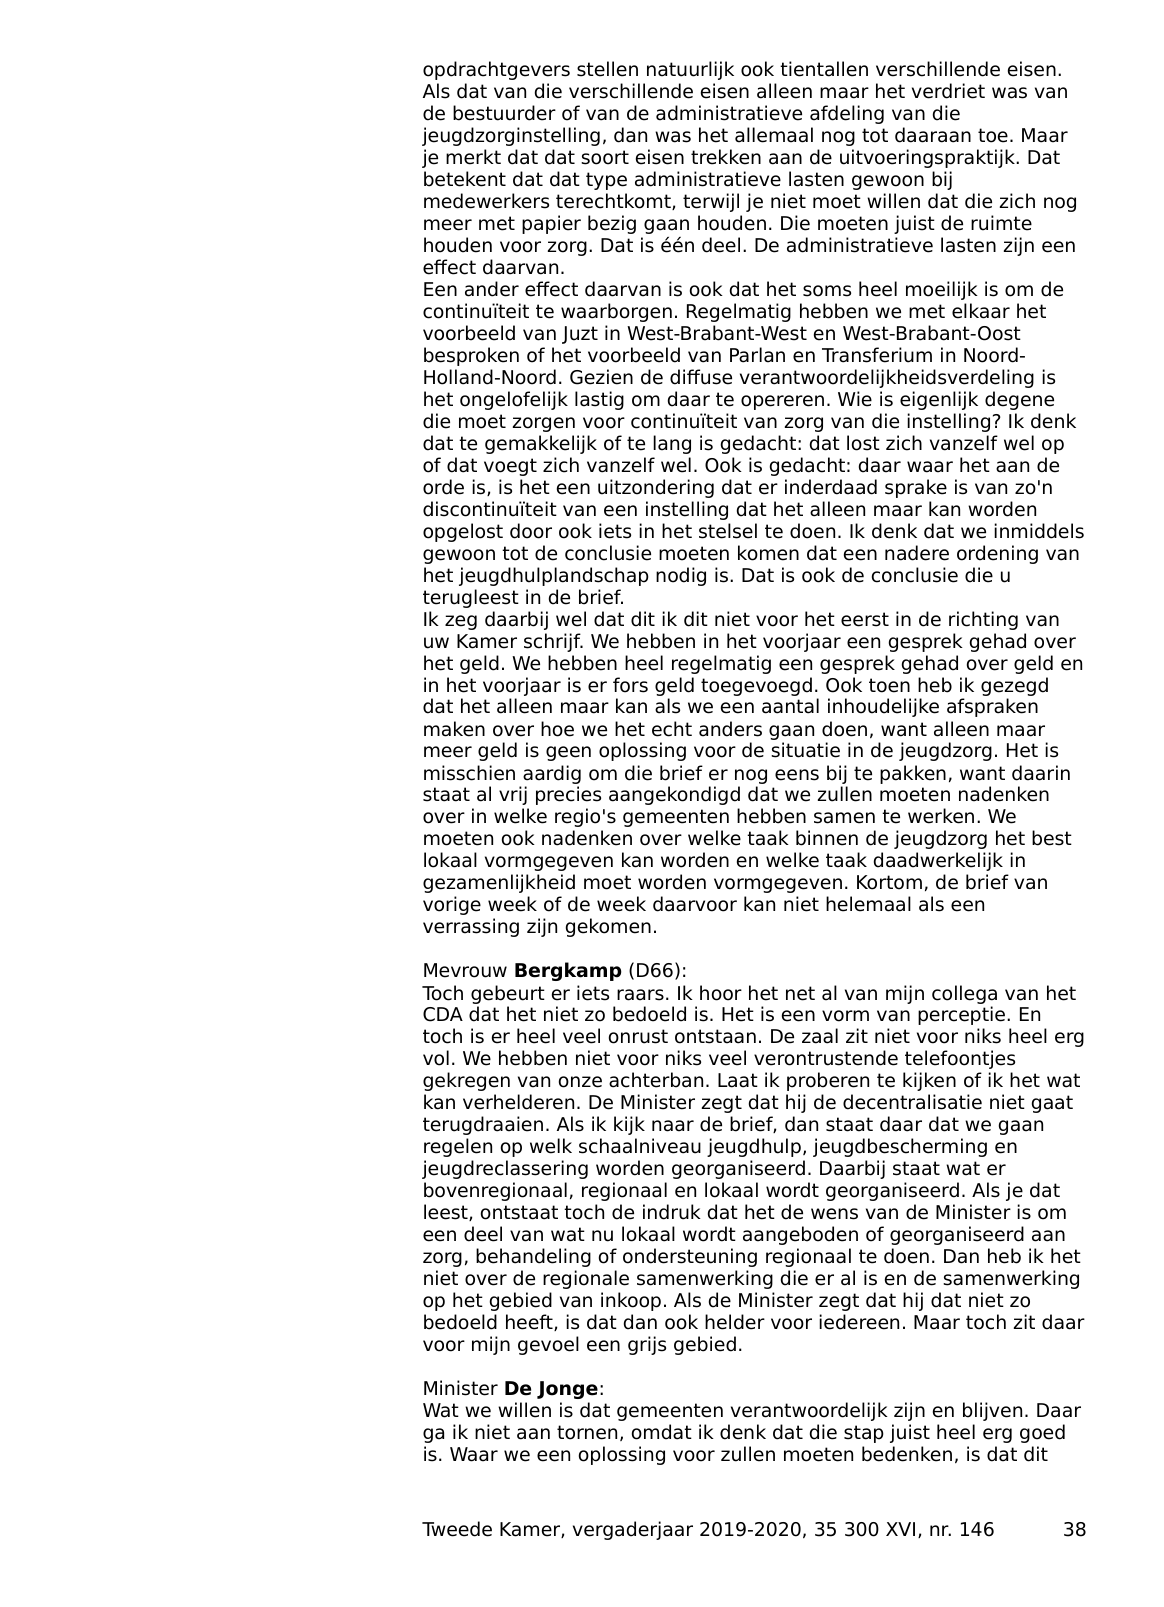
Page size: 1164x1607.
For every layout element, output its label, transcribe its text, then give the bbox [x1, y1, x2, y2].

text Mevrouw Bergkamp (D66): [422, 960, 1087, 982]
text Minister De Jonge: [422, 1378, 1087, 1400]
text Een ander effect daarvan is ook dat het soms heel moeilijk is om de continuïteit te waarborgen. Regelmatig hebben we met elkaar het voorbeeld van Juzt in West-Brabant-West en West-Brabant-Oost besproken of het voorbeeld van Parlan en Transferium in Noord-Holland-Noord. Gezien de diffuse verantwoordelijkheidsverdeling is het ongelofelijk lastig om daar te opereren. Wie is eigenlijk degene die moet zorgen voor continuïteit van zorg van die instelling? Ik denk dat te gemakkelijk of te lang is gedacht: dat lost zich vanzelf wel op of dat voegt zich vanzelf wel. Ook is gedacht: daar waar het aan de orde is, is het een uitzondering dat er inderdaad sprake is van zo'n discontinuïteit van een instelling dat het alleen maar kan worden opgelost door ook iets in het stelsel te doen. Ik denk dat we inmiddels gewoon tot de conclusie moeten komen dat een nadere ordening van het jeugdhulplandschap nodig is. Dat is ook de conclusie die u terugleest in de brief. [422, 279, 1087, 608]
text Ik zeg daarbij wel dat dit ik dit niet voor het eerst in de richting van uw Kamer schrijf. We hebben in het voorjaar een gesprek gehad over het geld. We hebben heel regelmatig een gesprek gehad over geld en in het voorjaar is er fors geld toegevoegd. Ook toen heb ik gezegd dat het alleen maar kan als we een aantal inhoudelijke afspraken maken over hoe we het echt anders gaan doen, want alleen maar meer geld is geen oplossing voor de situatie in de jeugdzorg. Het is misschien aardig om die brief er nog eens bij te pakken, want daarin staat al vrij precies aangekondigd dat we zullen moeten nadenken over in welke regio's gemeenten hebben samen te werken. We moeten ook nadenken over welke taak binnen de jeugdzorg het best lokaal vormgegeven kan worden en welke taak daadwerkelijk in gezamenlijkheid moet worden vormgegeven. Kortom, de brief van vorige week of de week daarvoor kan niet helemaal als een verrassing zijn gekomen. [422, 608, 1087, 938]
text opdrachtgevers stellen natuurlijk ook tientallen verschillende eisen. Als dat van die verschillende eisen alleen maar het verdriet was van de bestuurder of van de administratieve afdeling van die jeugdzorginstelling, dan was het allemaal nog tot daaraan toe. Maar je merkt dat dat soort eisen trekken aan de uitvoeringspraktijk. Dat betekent dat dat type administratieve lasten gewoon bij medewerkers terechtkomt, terwijl je niet moet willen dat die zich nog meer met papier bezig gaan houden. Die moeten juist de ruimte houden voor zorg. Dat is één deel. De administratieve lasten zijn een effect daarvan. [422, 59, 1087, 279]
text Toch gebeurt er iets raars. Ik hoor het net al van mijn collega van het CDA dat het niet zo bedoeld is. Het is een vorm van perceptie. En toch is er heel veel onrust ontstaan. De zaal zit niet voor niks heel erg vol. We hebben niet voor niks veel verontrustende telefoontjes gekregen van onze achterban. Laat ik proberen te kijken of ik het wat kan verhelderen. De Minister zegt dat hij de decentralisatie niet gaat terugdraaien. Als ik kijk naar de brief, dan staat daar dat we gaan regelen op welk schaalniveau jeugdhulp, jeugdbescherming en jeugdreclassering worden georganiseerd. Daarbij staat wat er bovenregionaal, regionaal en lokaal wordt georganiseerd. Als je dat leest, ontstaat toch de indruk dat het de wens van de Minister is om een deel van wat nu lokaal wordt aangeboden of georganiseerd aan zorg, behandeling of ondersteuning regionaal te doen. Dan heb ik het niet over de regionale samenwerking die er al is en de samenwerking op het gebied van inkoop. Als de Minister zegt dat hij dat niet zo bedoeld heeft, is dat dan ook helder voor iedereen. Maar toch zit daar voor mijn gevoel een grijs gebied. [422, 982, 1087, 1356]
text Wat we willen is dat gemeenten verantwoordelijk zijn en blijven. Daar ga ik niet aan tornen, omdat ik denk dat die stap juist heel erg goed is. Waar we een oplossing voor zullen moeten bedenken, is dat dit [422, 1400, 1087, 1466]
